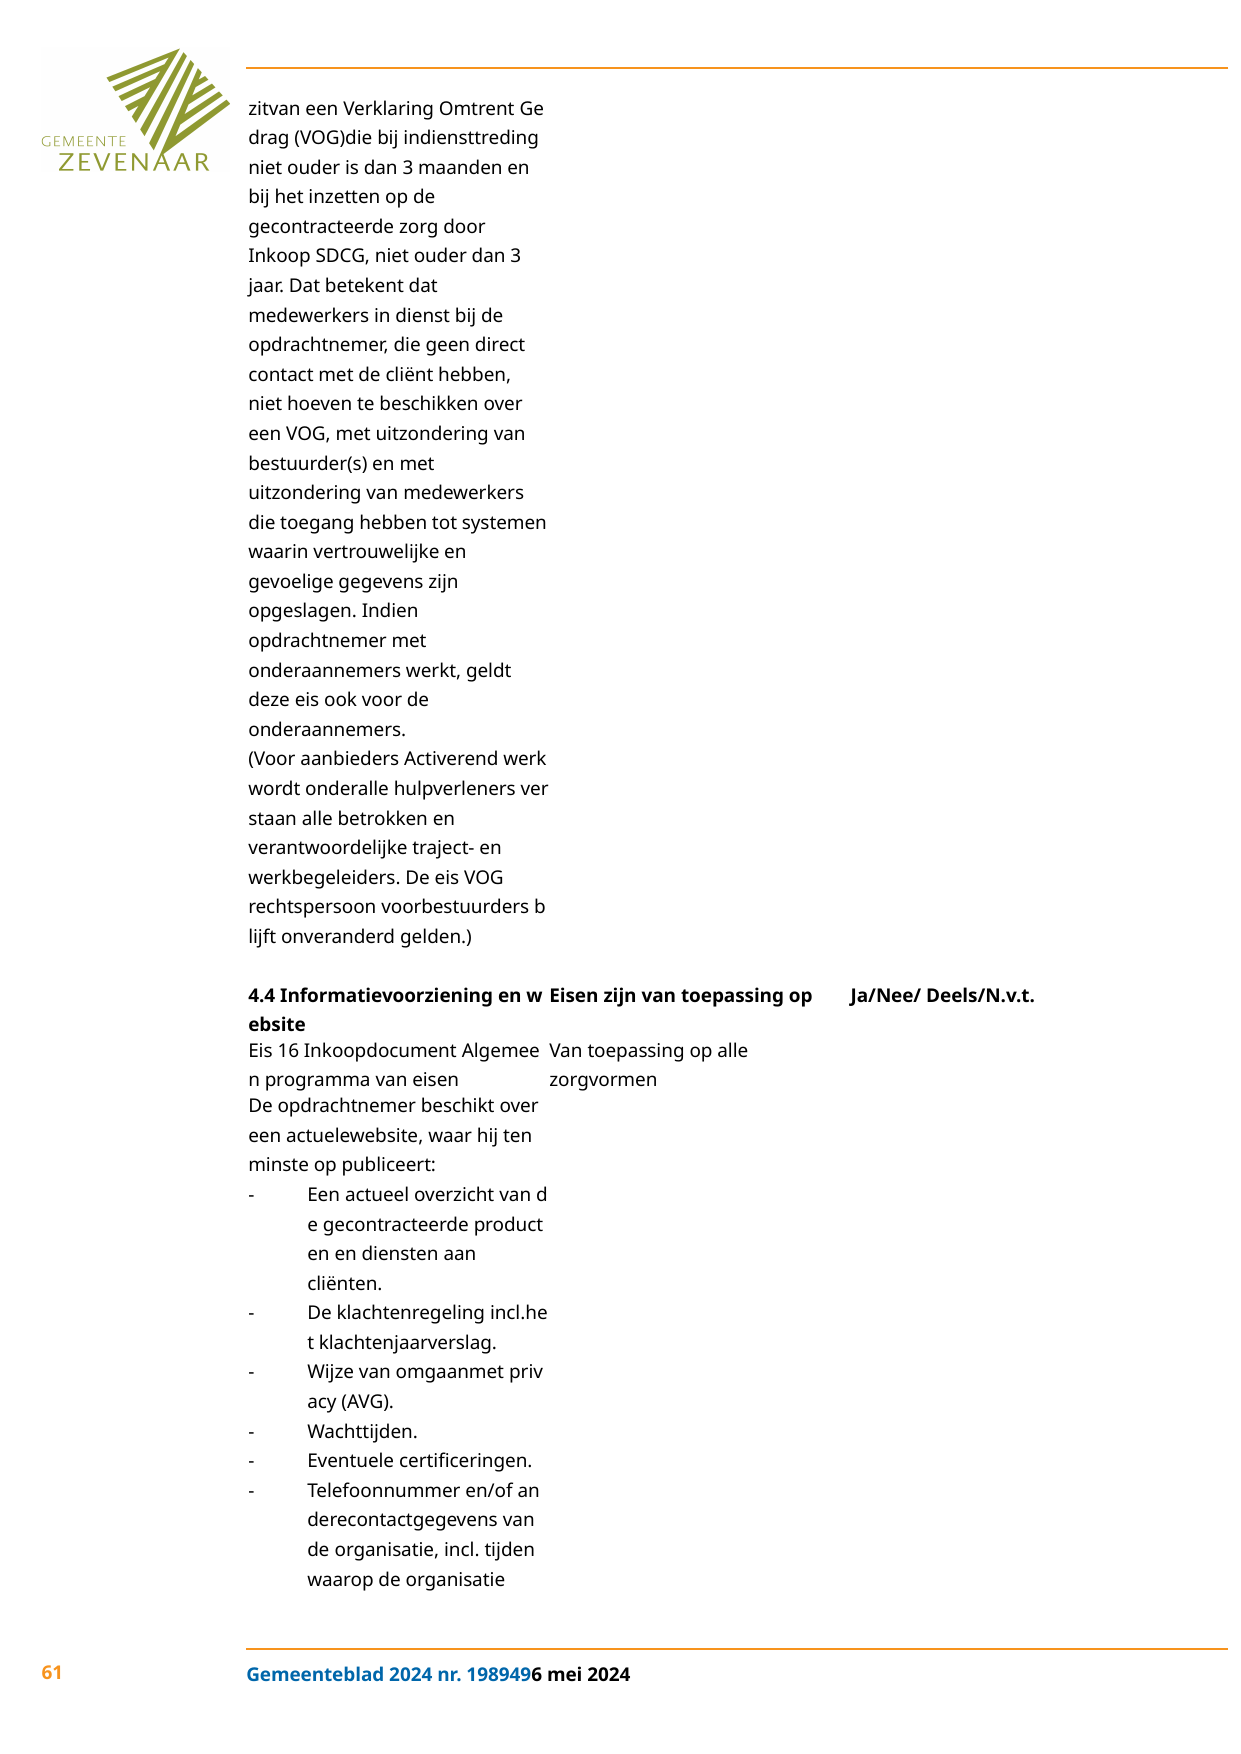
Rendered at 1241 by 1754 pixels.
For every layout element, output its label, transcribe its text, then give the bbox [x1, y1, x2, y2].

table_header Eisen zijn van toepassing op [549, 982, 850, 1037]
table_cell Eis 16 Inkoopdocument Algemeen programma van eisen [248, 1037, 549, 1092]
table_cell [549, 1093, 850, 1591]
table_header 4.4 Informatievoorziening en website [248, 982, 549, 1037]
table_cell [850, 1093, 1152, 1591]
table_cell De opdrachtnemer beschikt over een actuelewebsite, waar hij tenminste op publiceert: Een actueel overzicht van de gecontracteerde producten en diensten aan cliënten. De klachtenregeling incl.het klachtenjaarverslag. Wijze van omgaanmet privacy (AVG). Wachttijden. Eventuele certificeringen. Telefoonnummer en/of anderecontactgegevens van de organisatie, incl. tijden waarop de organisatie [248, 1093, 549, 1591]
table_cell [850, 95, 1152, 949]
table_cell [549, 95, 850, 949]
table_cell [850, 1037, 1152, 1092]
table_cell zitvan een Verklaring Omtrent Gedrag (VOG)die bij indiensttreding niet ouder is dan 3 maanden en bij het inzetten op de gecontracteerde zorg door Inkoop SDCG, niet ouder dan 3 jaar. Dat betekent dat medewerkers in dienst bij de opdrachtnemer, die geen direct contact met de cliënt hebben, niet hoeven te beschikken over een VOG, met uitzondering van bestuurder(s) en met uitzondering van medewerkers die toegang hebben tot systemen waarin vertrouwelijke en gevoelige gegevens zijn opgeslagen. Indien opdrachtnemer met onderaannemers werkt, geldt deze eis ook voor de onderaannemers. (Voor aanbieders Activerend werk wordt onderalle hulpverleners verstaan alle betrokken en verantwoordelijke traject- en werkbegeleiders. De eis VOG rechtspersoon voorbestuurders blijft onveranderd gelden.) [248, 95, 549, 949]
table_header Ja/Nee/ Deels/N.v.t. [850, 982, 1152, 1037]
picture [41, 47, 231, 172]
table_cell Van toepassing op alle zorgvormen [549, 1037, 850, 1092]
